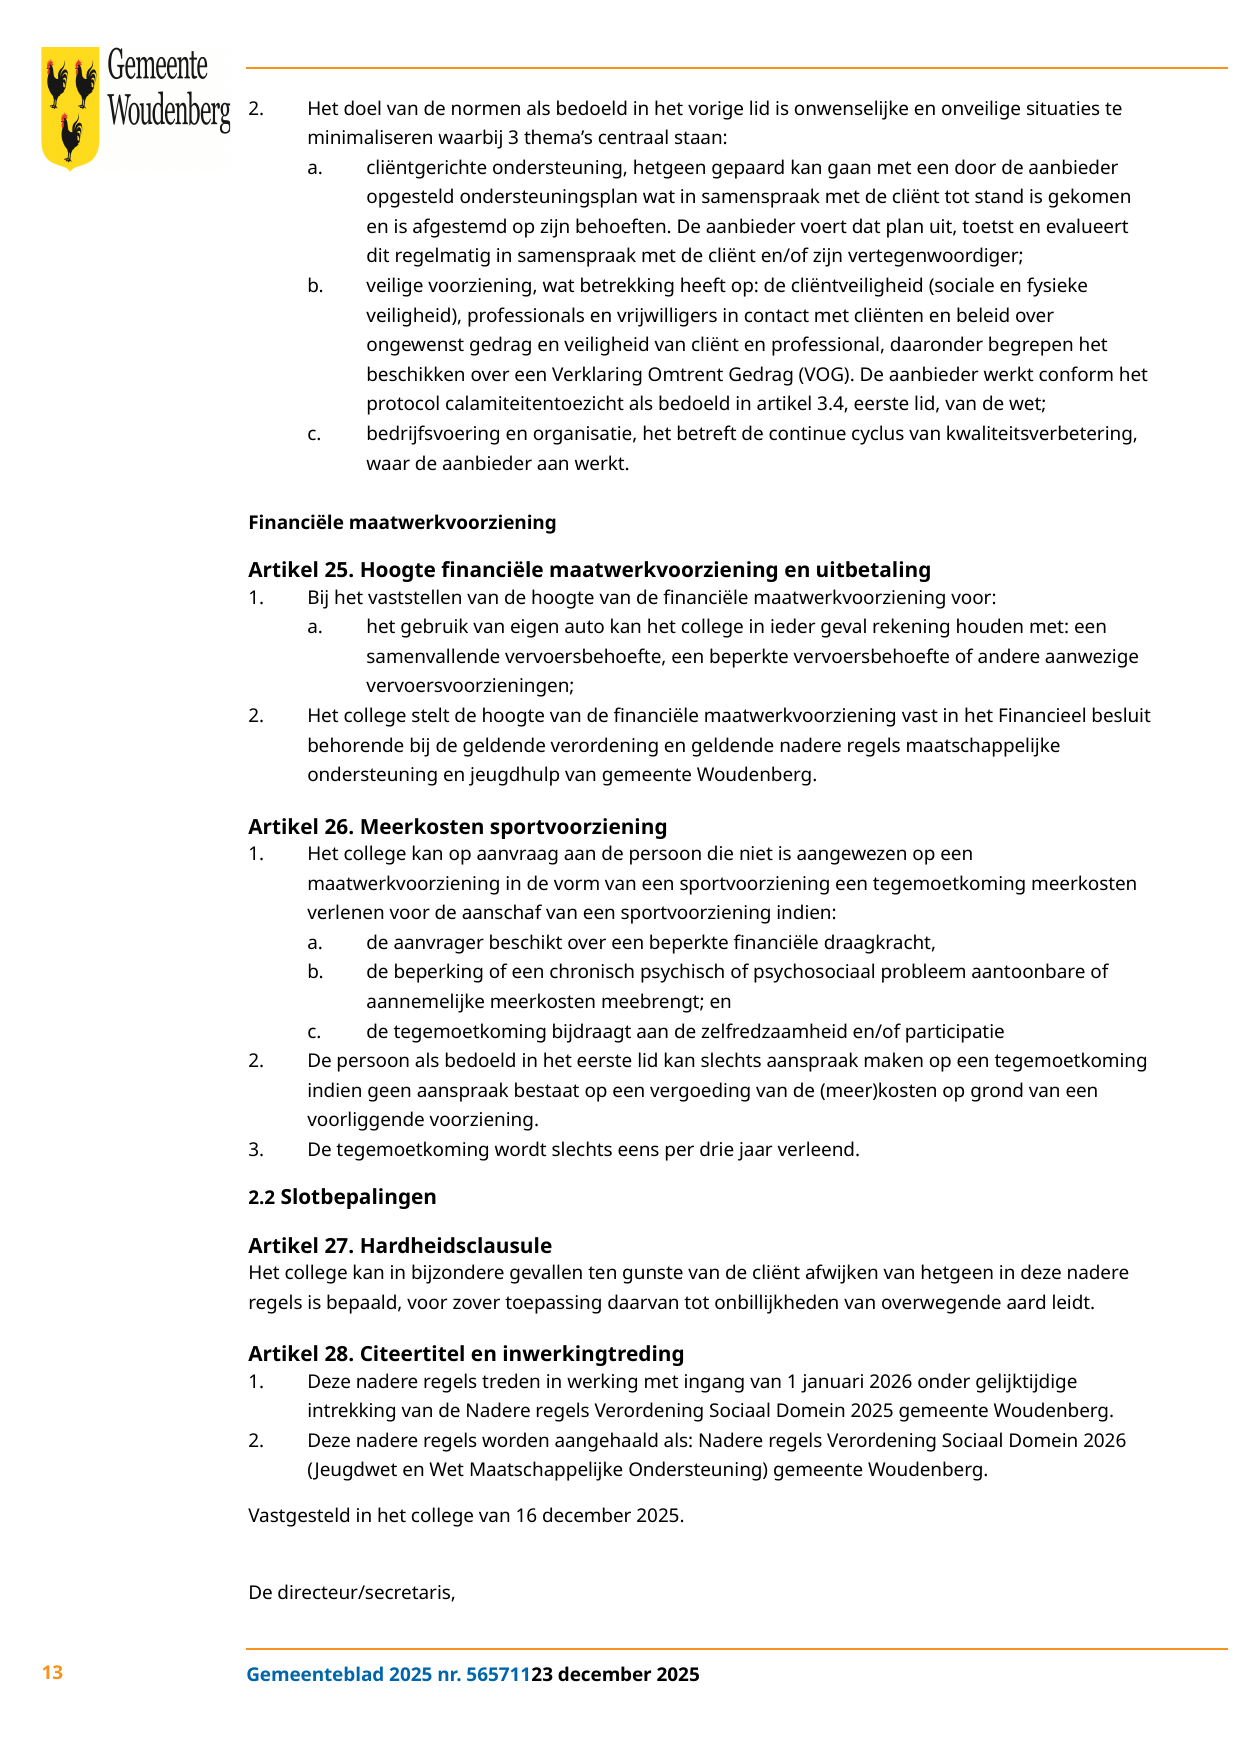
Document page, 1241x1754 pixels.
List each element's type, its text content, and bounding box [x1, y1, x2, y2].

list De tegemoetkoming wordt slechts eens per drie jaar verleend. [248, 1136, 1152, 1162]
list Het doel van de normen als bedoeld in het vorige lid is onwenselijke en onveilige situaties te minimaliseren waarbij 3 thema’s centraal staan: [248, 95, 1152, 150]
list de beperking of een chronisch psychisch of psychosociaal probleem aantoonbare of aannemelijke meerkosten meebrengt; en [307, 959, 1152, 1014]
text Artikel 26. Meerkosten sportvoorziening [248, 812, 1152, 840]
text Financiële maatwerkvoorziening [248, 509, 1152, 535]
list De persoon als bedoeld in het eerste lid kan slechts aanspraak maken op een tegemoetkoming indien geen aanspraak bestaat op een vergoeding van de (meer)kosten op grond van een voorliggende voorziening. [248, 1047, 1152, 1132]
text 2.2 Slotbepalingen [248, 1182, 1152, 1210]
list Bij het vaststellen van de hoogte van de financiële maatwerkvoorziening voor: [248, 584, 1152, 610]
picture [41, 47, 231, 172]
text Vastgesteld in het college van 16 december 2025. [248, 1502, 1152, 1528]
list het gebruik van eigen auto kan het college in ieder geval rekening houden met: een samenvallende vervoersbehoefte, een beperkte vervoersbehoefte of andere aanwezige vervoersvoorzieningen; [307, 613, 1152, 698]
text Artikel 27. Hardheidsclausule [248, 1231, 1152, 1259]
text Artikel 25. Hoogte financiële maatwerkvoorziening en uitbetaling [248, 556, 1152, 584]
list Het college stelt de hoogte van de financiële maatwerkvoorziening vast in het Financieel besluit behorende bij de geldende verordening en geldende nadere regels maatschappelijke ondersteuning en jeugdhulp van gemeente Woudenberg. [248, 702, 1152, 787]
list veilige voorziening, wat betrekking heeft op: de cliëntveiligheid (sociale en fysieke veiligheid), professionals en vrijwilligers in contact met cliënten en beleid over ongewenst gedrag en veiligheid van cliënt en professional, daaronder begrepen het beschikken over een Verklaring Omtrent Gedrag (VOG). De aanbieder werkt conform het protocol calamiteitentoezicht als bedoeld in artikel 3.4, eerste lid, van de wet; [307, 272, 1152, 416]
list bedrijfsvoering en organisatie, het betreft de continue cyclus van kwaliteitsverbetering, waar de aanbieder aan werkt. [307, 420, 1152, 476]
text Het college kan in bijzondere gevallen ten gunste van de cliënt afwijken van hetgeen in deze nadere regels is bepaald, voor zover toepassing daarvan tot onbillijkheden van overwegende aard leidt. [248, 1259, 1152, 1315]
text Artikel 28. Citeertitel en inwerkingtreding [248, 1339, 1152, 1368]
list de aanvrager beschikt over een beperkte financiële draagkracht, [307, 929, 1152, 955]
list de tegemoetkoming bijdraagt aan de zelfredzaamheid en/of participatie [307, 1018, 1152, 1043]
text De directeur/secretaris, [248, 1579, 1152, 1605]
list Deze nadere regels treden in werking met ingang van 1 januari 2026 onder gelijktijdige intrekking van de Nadere regels Verordening Sociaal Domein 2025 gemeente Woudenberg. [248, 1368, 1152, 1423]
list Het college kan op aanvraag aan de persoon die niet is aangewezen op een maatwerkvoorziening in de vorm van een sportvoorziening een tegemoetkoming meerkosten verlenen voor de aanschaf van een sportvoorziening indien: [248, 840, 1152, 925]
list Deze nadere regels worden aangehaald als: Nadere regels Verordening Sociaal Domein 2026 (Jeugdwet en Wet Maatschappelijke Ondersteuning) gemeente Woudenberg. [248, 1427, 1152, 1482]
list cliëntgerichte ondersteuning, hetgeen gepaard kan gaan met een door de aanbieder opgesteld ondersteuningsplan wat in samenspraak met de cliënt tot stand is gekomen en is afgestemd op zijn behoeften. De aanbieder voert dat plan uit, toetst en evalueert dit regelmatig in samenspraak met de cliënt en/of zijn vertegenwoordiger; [307, 154, 1152, 268]
